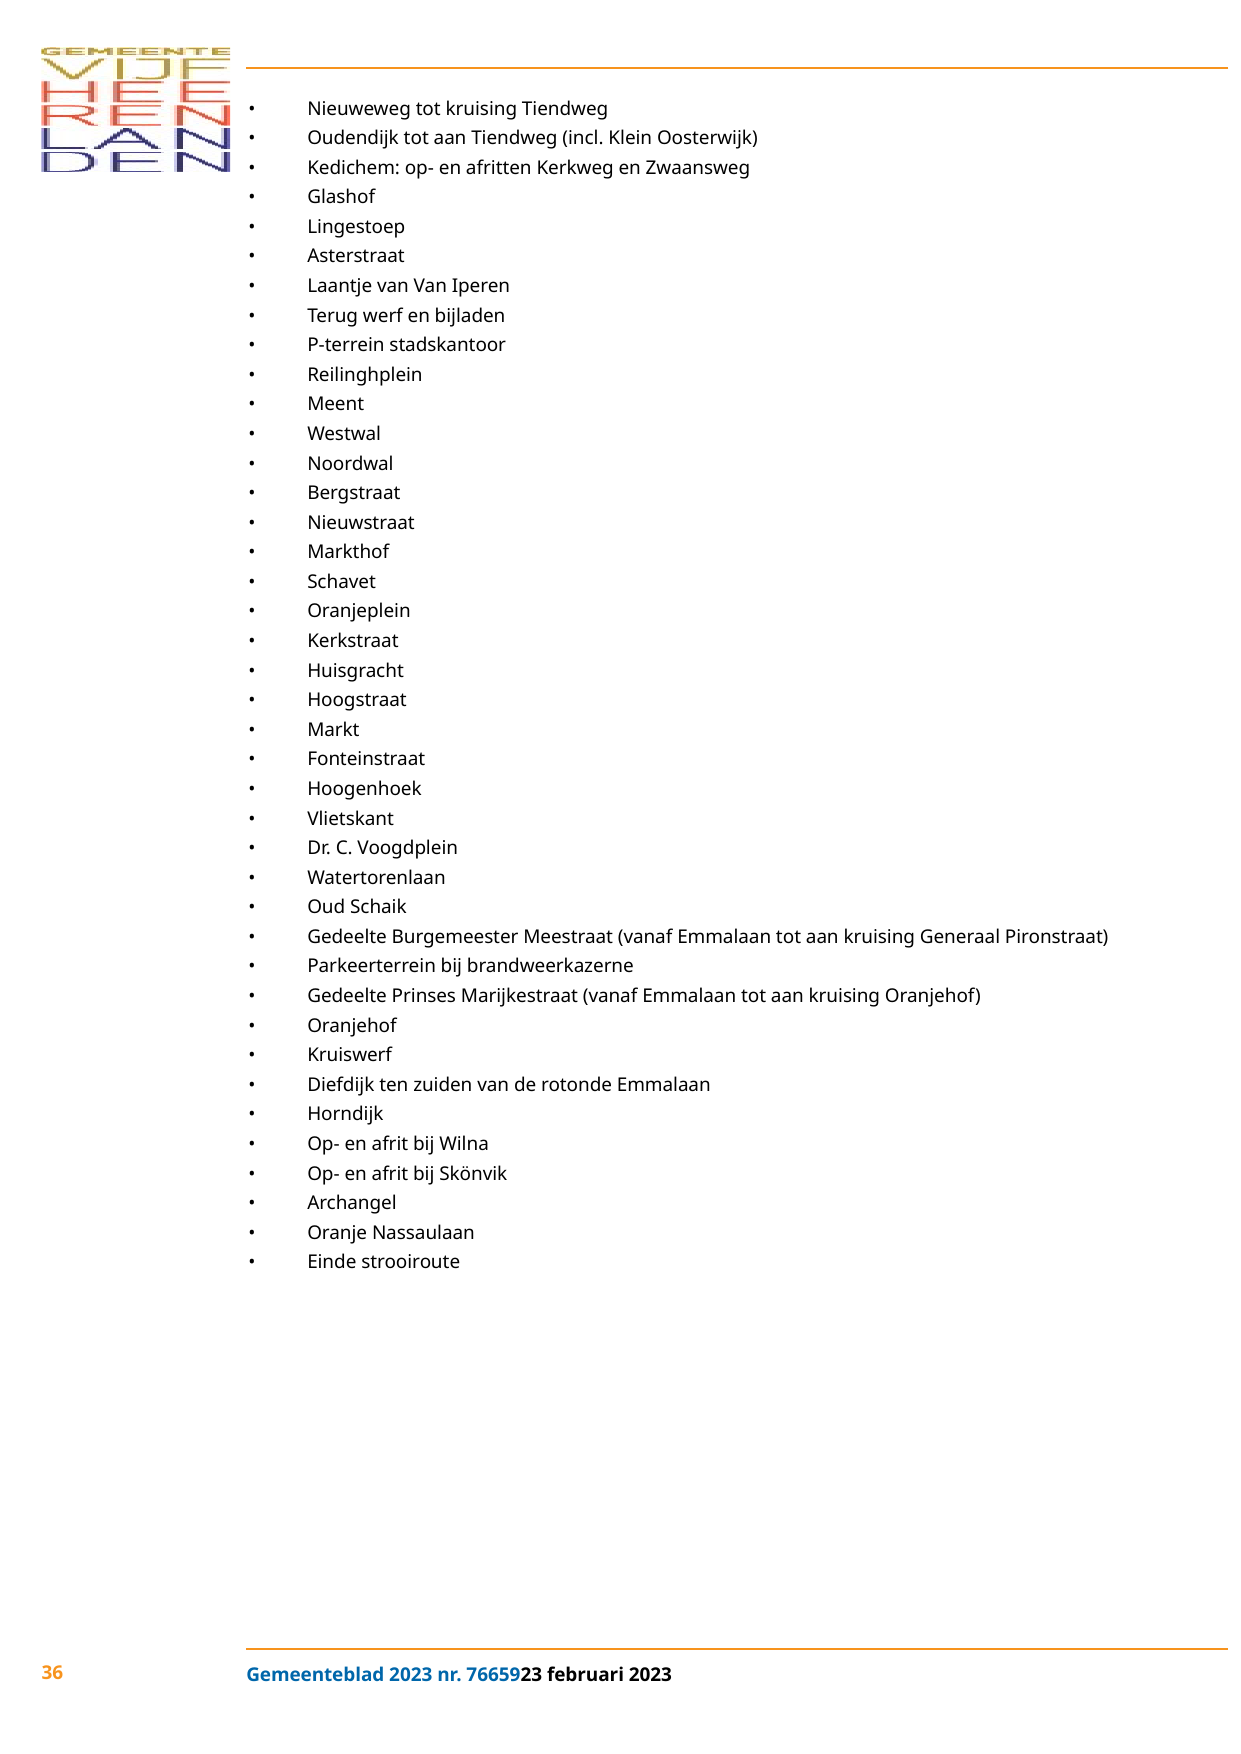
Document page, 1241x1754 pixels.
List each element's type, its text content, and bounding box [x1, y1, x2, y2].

list Watertorenlaan [248, 864, 1152, 890]
list Op- en afrit bij Wilna [248, 1130, 1152, 1156]
list Oranjehof [248, 1012, 1152, 1038]
list Bergstraat [248, 479, 1152, 505]
list Op- en afrit bij Skönvik [248, 1160, 1152, 1186]
list Dr. C. Voogdplein [248, 834, 1152, 860]
list Kruiswerf [248, 1041, 1152, 1067]
list Kedichem: op- en afritten Kerkweg en Zwaansweg [248, 154, 1152, 180]
list Kerkstraat [248, 627, 1152, 653]
list Noordwal [248, 450, 1152, 476]
list P-terrein stadskantoor [248, 331, 1152, 357]
list Horndijk [248, 1101, 1152, 1126]
list Vlietskant [248, 805, 1152, 831]
list Laantje van Van Iperen [248, 272, 1152, 298]
picture [41, 47, 231, 172]
list Archangel [248, 1189, 1152, 1215]
list Reilinghplein [248, 361, 1152, 387]
list Oudendijk tot aan Tiendweg (incl. Klein Oosterwijk) [248, 124, 1152, 150]
list Oranje Nassaulaan [248, 1219, 1152, 1245]
list Oud Schaik [248, 893, 1152, 919]
list Markthof [248, 538, 1152, 564]
list Gedeelte Prinses Marijkestraat (vanaf Emmalaan tot aan kruising Oranjehof) [248, 982, 1152, 1008]
list Nieuweweg tot kruising Tiendweg [248, 95, 1152, 121]
list Westwal [248, 420, 1152, 446]
list Nieuwstraat [248, 509, 1152, 535]
list Parkeerterrein bij brandweerkazerne [248, 953, 1152, 978]
list Glashof [248, 183, 1152, 209]
list Asterstraat [248, 243, 1152, 268]
list Einde strooiroute [248, 1248, 1152, 1274]
list Markt [248, 716, 1152, 742]
list Huisgracht [248, 657, 1152, 683]
list Hoogenhoek [248, 775, 1152, 801]
list Terug werf en bijladen [248, 302, 1152, 328]
list Oranjeplein [248, 598, 1152, 623]
list Hoogstraat [248, 686, 1152, 712]
list Gedeelte Burgemeester Meestraat (vanaf Emmalaan tot aan kruising Generaal Pironstraat) [248, 923, 1152, 949]
list Fonteinstraat [248, 746, 1152, 771]
list Meent [248, 391, 1152, 416]
list Lingestoep [248, 213, 1152, 239]
list Schavet [248, 568, 1152, 594]
list Diefdijk ten zuiden van de rotonde Emmalaan [248, 1071, 1152, 1097]
